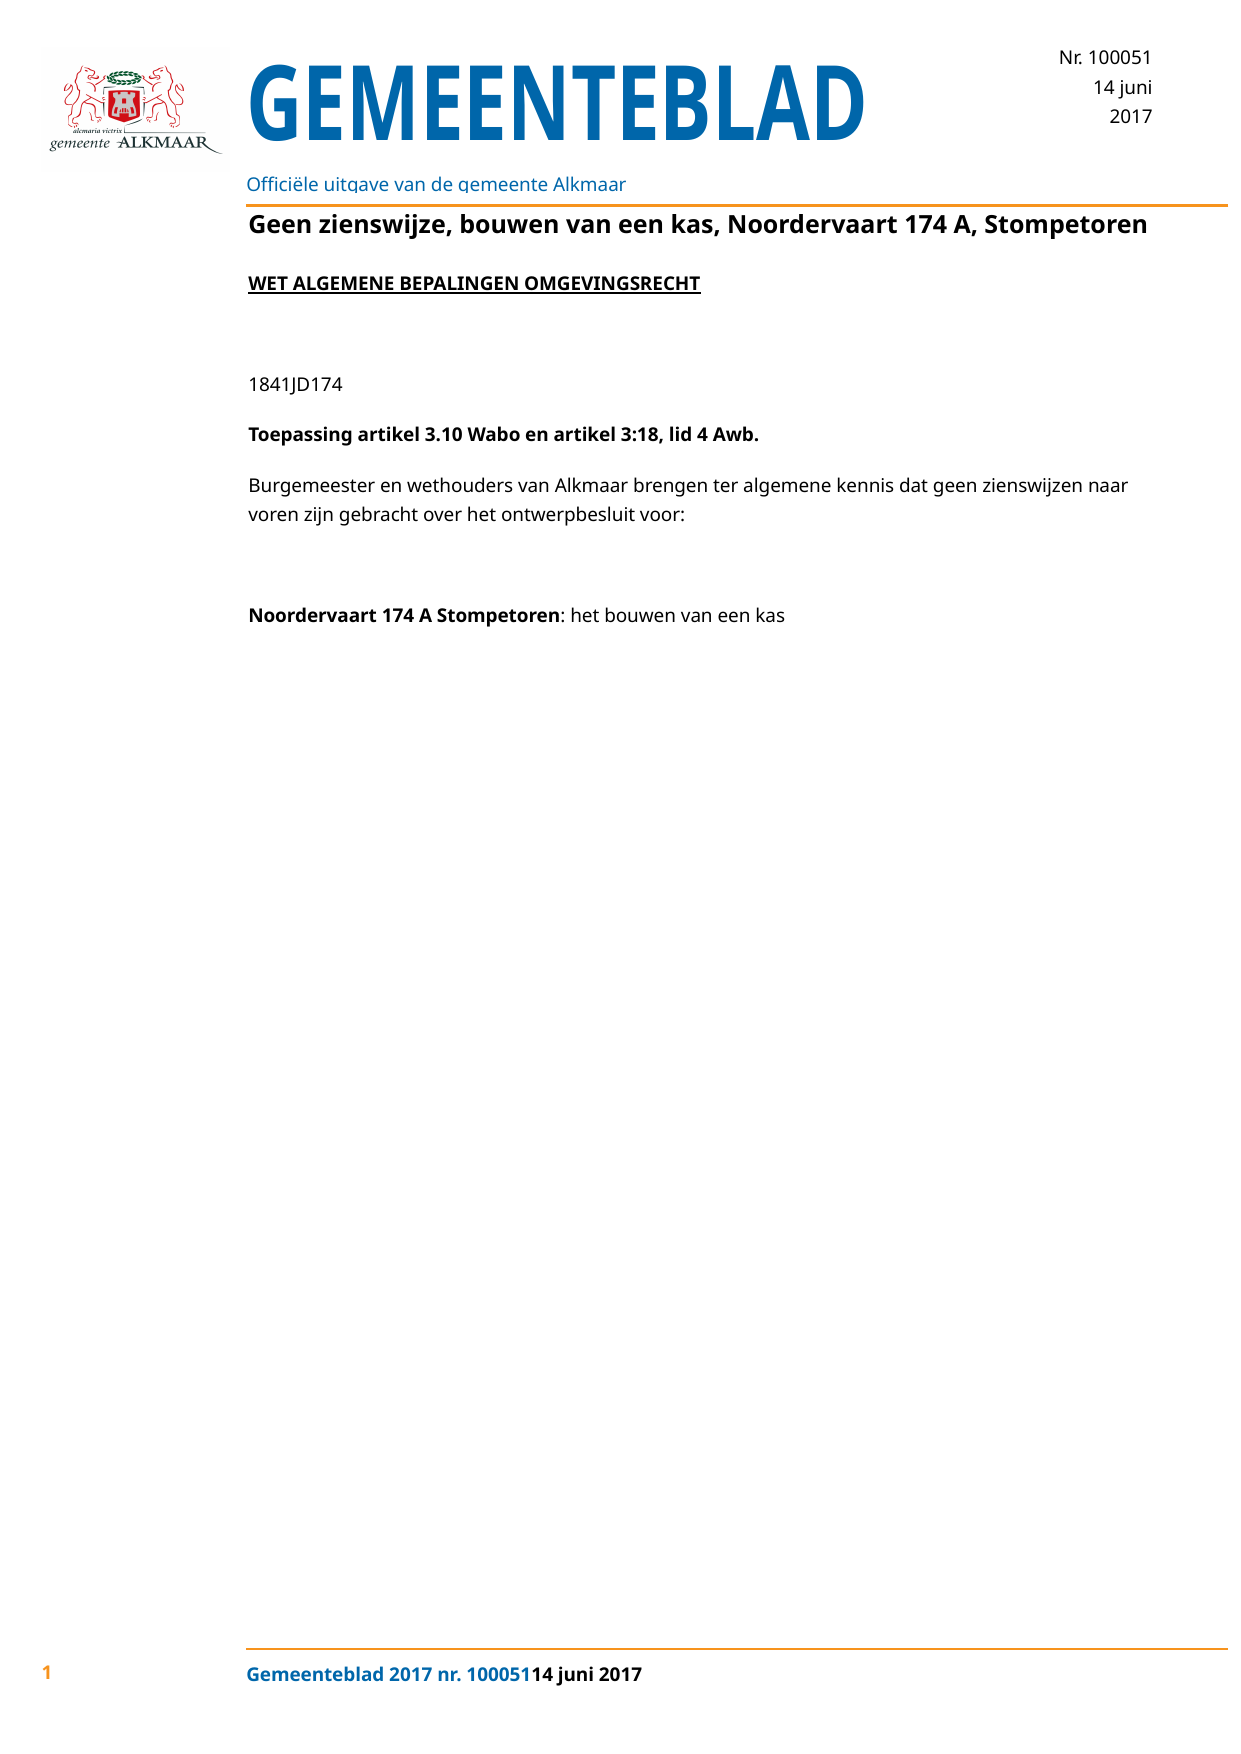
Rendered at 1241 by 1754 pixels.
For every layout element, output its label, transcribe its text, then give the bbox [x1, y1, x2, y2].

text Noordervaart 174 A Stompetoren: het bouwen van een kas [248, 602, 1152, 628]
text Geen zienswijze, bouwen van een kas, Noordervaart 174 A, Stompetoren [248, 207, 1152, 241]
text 1841JD174 [248, 371, 1152, 397]
picture [41, 47, 231, 172]
text Burgemeester en wethouders van Alkmaar brengen ter algemene kennis dat geen zienswijzen naar voren zijn gebracht over het ontwerpbesluit voor: [248, 472, 1152, 527]
text WET ALGEMENE BEPALINGEN OMGEVINGSRECHT [248, 270, 1152, 296]
text Toepassing artikel 3.10 Wabo en artikel 3:18, lid 4 Awb. [248, 422, 1152, 447]
